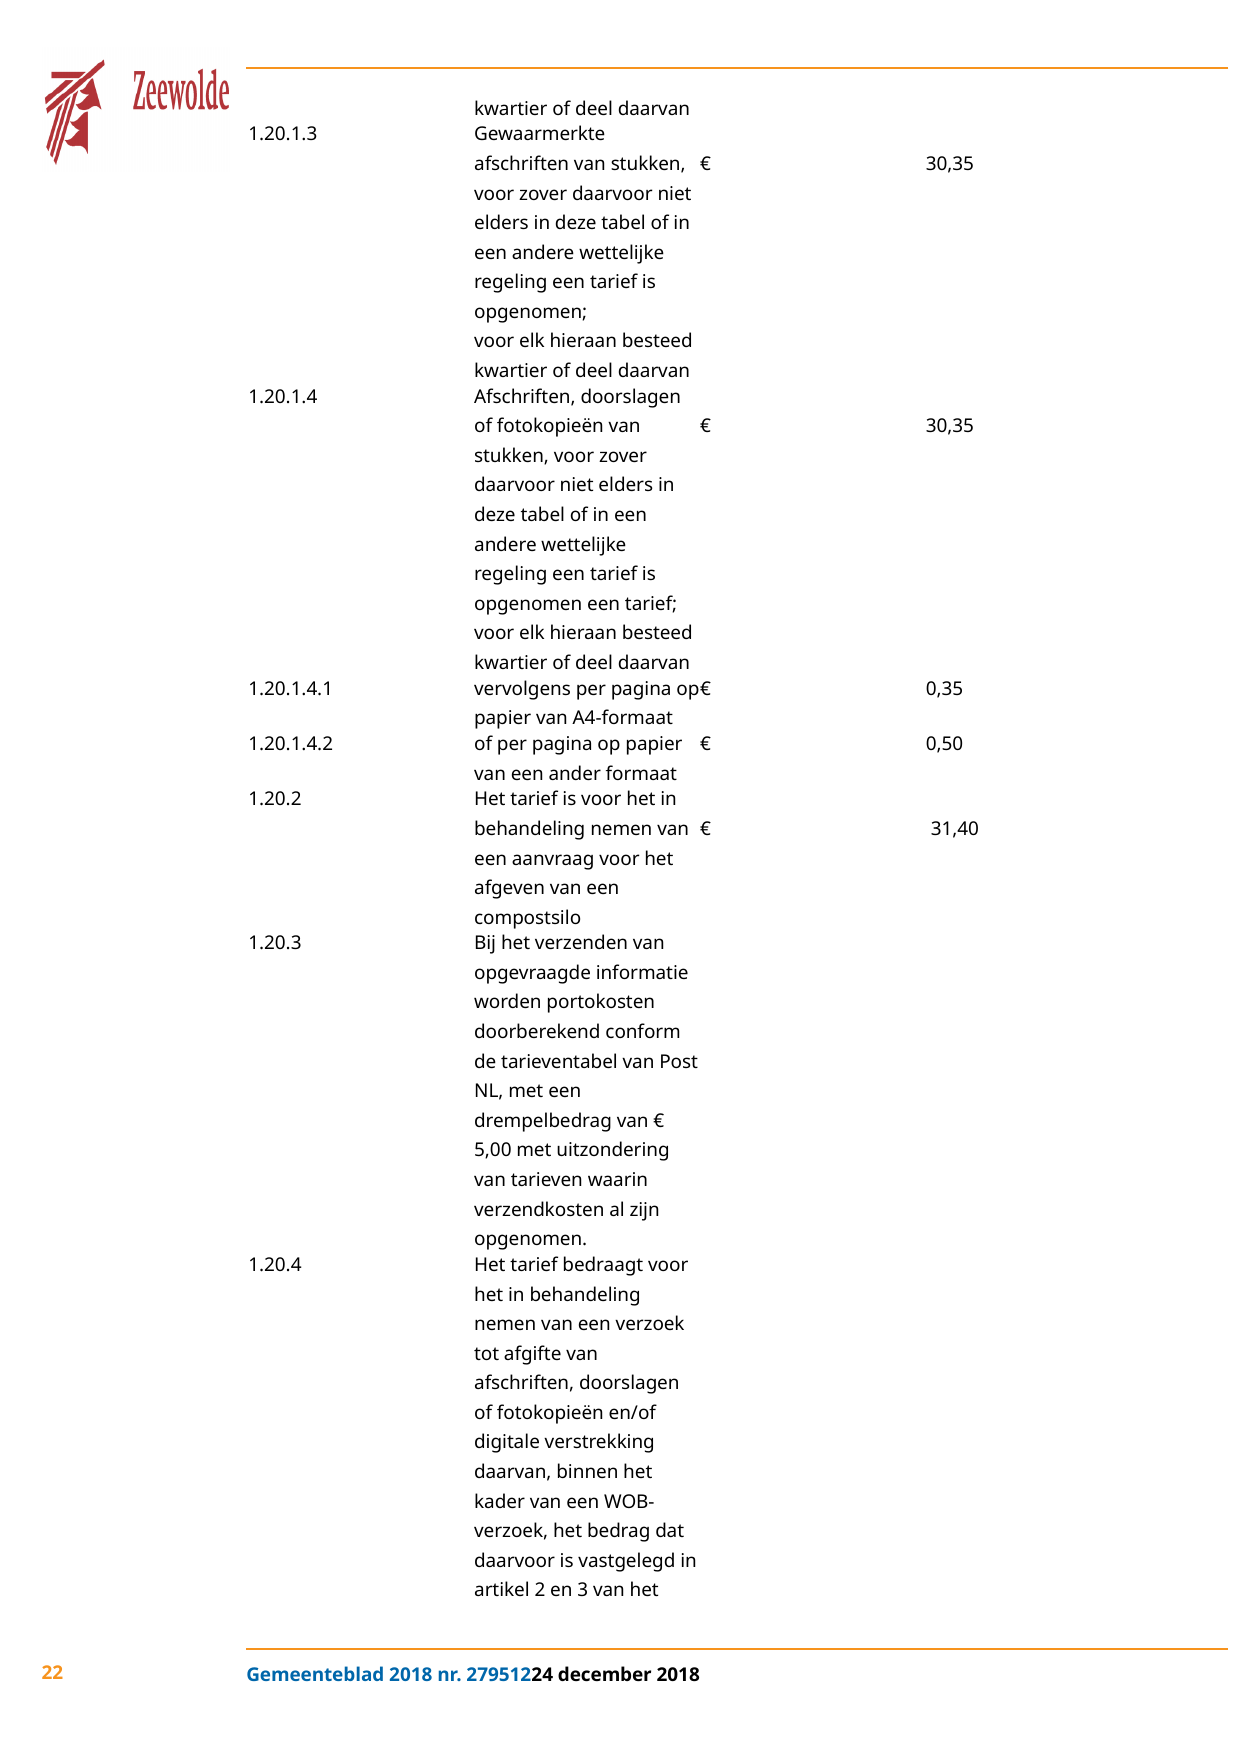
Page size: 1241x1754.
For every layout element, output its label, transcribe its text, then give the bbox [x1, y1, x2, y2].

table_cell € [700, 121, 926, 383]
table_cell [926, 95, 1152, 121]
table_cell 1.20.1.4.1 [248, 675, 474, 730]
table_cell 31,40 [926, 786, 1152, 929]
table_cell € [700, 383, 926, 675]
table_cell [248, 95, 474, 121]
table_cell 1.20.2 [248, 786, 474, 929]
table_cell [926, 1251, 1152, 1602]
table_cell 30,35 [926, 383, 1152, 675]
table_cell 1.20.1.4.2 [248, 730, 474, 786]
table_cell € [700, 786, 926, 929]
table_cell [926, 930, 1152, 1251]
table_cell kwartier of deel daarvan [474, 95, 700, 121]
table_cell 0,50 [926, 730, 1152, 786]
table_cell Gewaarmerkte afschriften van stukken, voor zover daarvoor niet elders in deze tabel of in een andere wettelijke regeling een tarief is opgenomen; voor elk hieraan besteed kwartier of deel daarvan [474, 121, 700, 383]
table_cell 30,35 [926, 121, 1152, 383]
table_cell 1.20.4 [248, 1251, 474, 1602]
table_cell Het tarief is voor het in behandeling nemen van een aanvraag voor het afgeven van een compostsilo [474, 786, 700, 929]
table_cell Bij het verzenden van opgevraagde informatie worden portokosten doorberekend conform de tarieventabel van Post NL, met een drempelbedrag van € 5,00 met uitzondering van tarieven waarin verzendkosten al zijn opgenomen. [474, 930, 700, 1251]
table_cell 1.20.1.4 [248, 383, 474, 675]
table_cell [700, 1251, 926, 1602]
table_cell € [700, 730, 926, 786]
table_cell 1.20.3 [248, 930, 474, 1251]
table_cell vervolgens per pagina op papier van A4-formaat [474, 675, 700, 730]
table_cell 1.20.1.3 [248, 121, 474, 383]
table_cell € [700, 675, 926, 730]
picture [41, 47, 231, 172]
table_cell Afschriften, doorslagen of fotokopieën van stukken, voor zover daarvoor niet elders in deze tabel of in een andere wettelijke regeling een tarief is opgenomen een tarief; voor elk hieraan besteed kwartier of deel daarvan [474, 383, 700, 675]
table_cell [700, 930, 926, 1251]
table_cell [700, 95, 926, 121]
table_cell Het tarief bedraagt voor het in behandeling nemen van een verzoek tot afgifte van afschriften, doorslagen of fotokopieën en/of digitale verstrekking daarvan, binnen het kader van een WOB-verzoek, het bedrag dat daarvoor is vastgelegd in artikel 2 en 3 van het [474, 1251, 700, 1602]
table_cell 0,35 [926, 675, 1152, 730]
table_cell of per pagina op papier van een ander formaat [474, 730, 700, 786]
